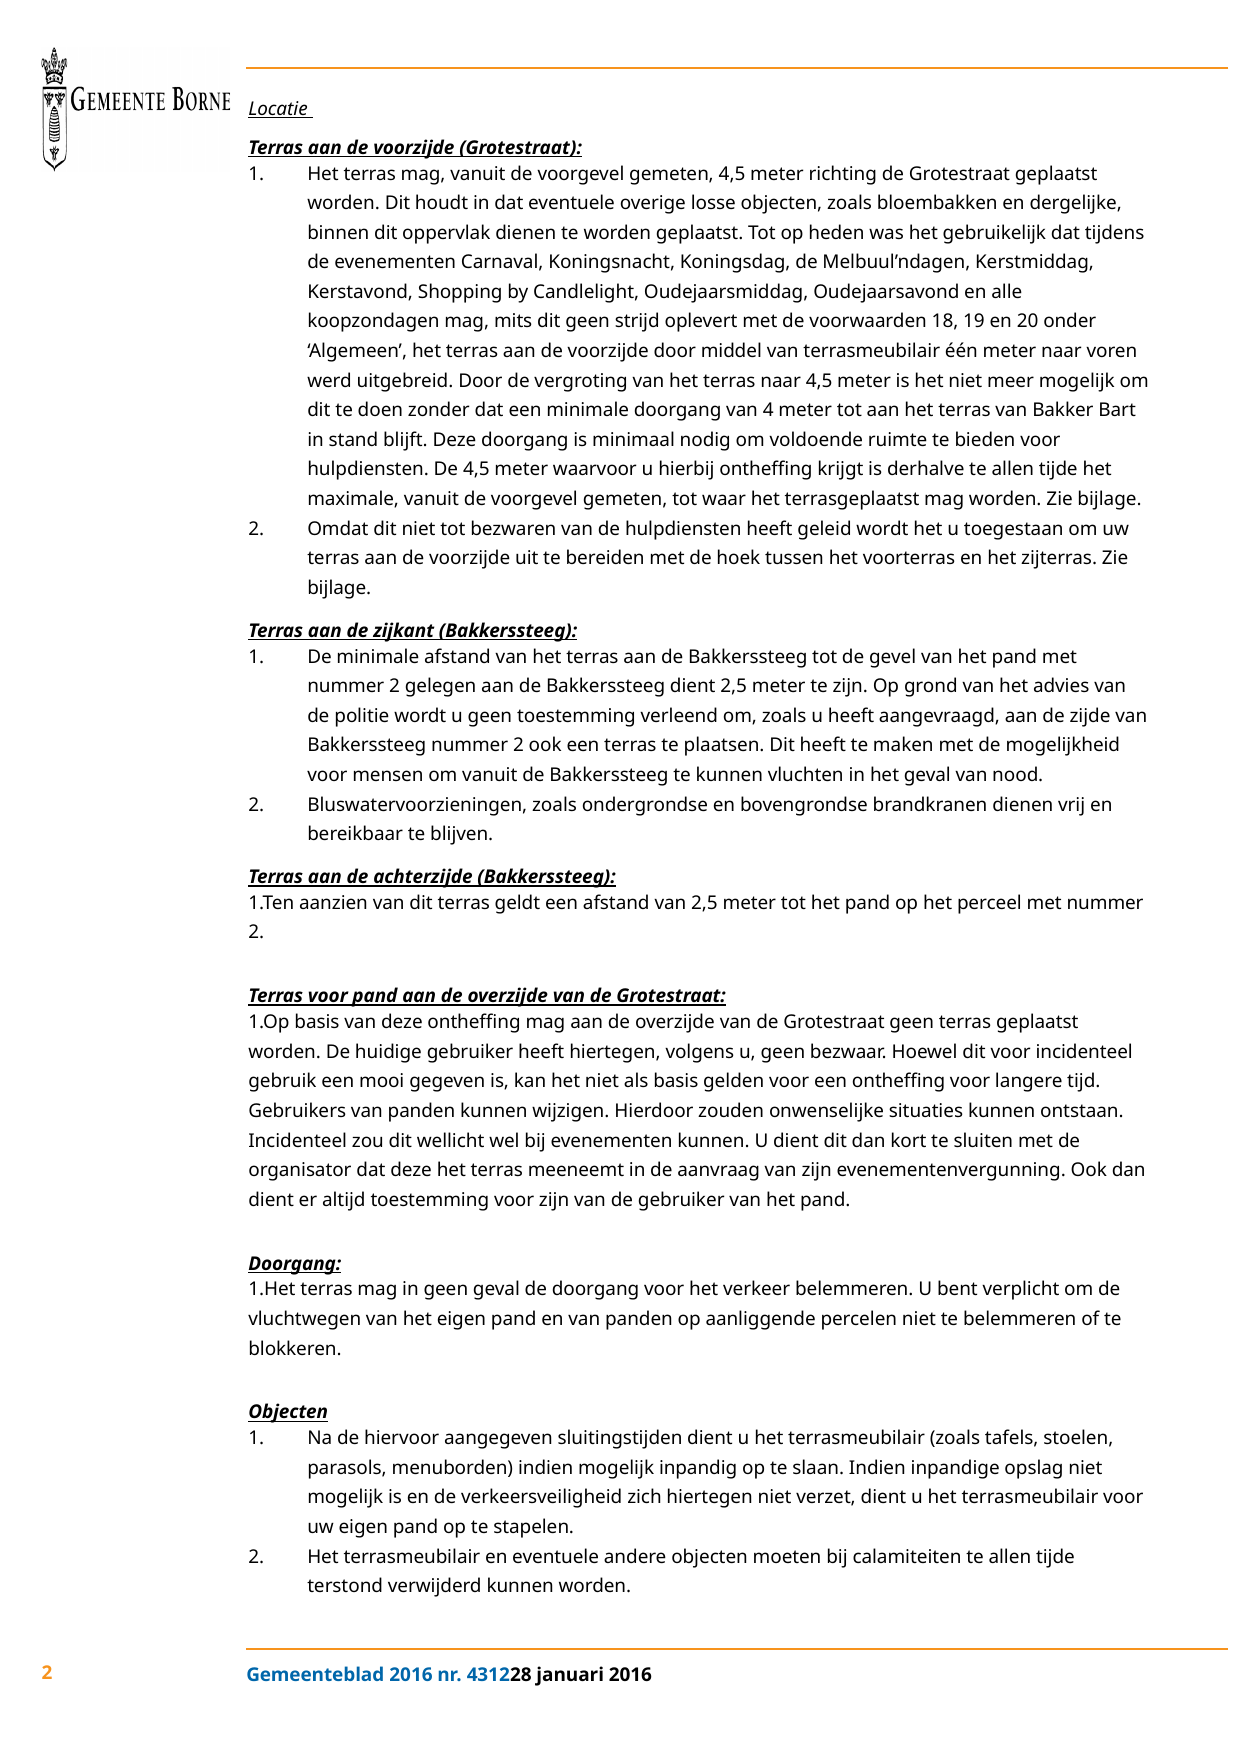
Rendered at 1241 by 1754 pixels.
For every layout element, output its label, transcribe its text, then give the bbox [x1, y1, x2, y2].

text Terras aan de voorzijde (Grotestraat): [248, 134, 1152, 160]
text Terras aan de achterzijde (Bakkerssteeg): [248, 863, 1152, 889]
list Het terrasmeubilair en eventuele andere objecten moeten bij calamiteiten te allen tijde terstond verwijderd kunnen worden. [248, 1543, 1152, 1598]
picture [41, 47, 231, 172]
text Doorgang: [248, 1250, 1152, 1276]
text Objecten [248, 1399, 1152, 1424]
list De minimale afstand van het terras aan de Bakkerssteeg tot de gevel van het pand met nummer 2 gelegen aan de Bakkerssteeg dient 2,5 meter te zijn. Op grond van het advies van de politie wordt u geen toestemming verleend om, zoals u heeft aangevraagd, aan de zijde van Bakkerssteeg nummer 2 ook een terras te plaatsen. Dit heeft te maken met de mogelijkheid voor mensen om vanuit de Bakkerssteeg te kunnen vluchten in het geval van nood. [248, 643, 1152, 787]
list Omdat dit niet tot bezwaren van de hulpdiensten heeft geleid wordt het u toegestaan om uw terras aan de voorzijde uit te bereiden met de hoek tussen het voorterras en het zijterras. Zie bijlage. [248, 515, 1152, 600]
text Terras aan de zijkant (Bakkerssteeg): [248, 617, 1152, 643]
text 1.Op basis van deze ontheffing mag aan de overzijde van de Grotestraat geen terras geplaatst worden. De huidige gebruiker heeft hiertegen, volgens u, geen bezwaar. Hoewel dit voor incidenteel gebruik een mooi gegeven is, kan het niet als basis gelden voor een ontheffing voor langere tijd. Gebruikers van panden kunnen wijzigen. Hierdoor zouden onwenselijke situaties kunnen ontstaan. Incidenteel zou dit wellicht wel bij evenementen kunnen. U dient dit dan kort te sluiten met de organisator dat deze het terras meeneemt in de aanvraag van zijn evenementenvergunning. Ook dan dient er altijd toestemming voor zijn van de gebruiker van het pand. [248, 1008, 1152, 1212]
list Bluswatervoorzieningen, zoals ondergrondse en bovengrondse brandkranen dienen vrij en bereikbaar te blijven. [248, 791, 1152, 846]
text 1.Ten aanzien van dit terras geldt een afstand van 2,5 meter tot het pand op het perceel met nummer 2. [248, 889, 1152, 944]
text 1.Het terras mag in geen geval de doorgang voor het verkeer belemmeren. U bent verplicht om de vluchtwegen van het eigen pand en van panden op aanliggende percelen niet te belemmeren of te blokkeren. [248, 1276, 1152, 1361]
text Locatie [248, 95, 1152, 121]
text Terras voor pand aan de overzijde van de Grotestraat: [248, 983, 1152, 1008]
list Het terras mag, vanuit de voorgevel gemeten, 4,5 meter richting de Grotestraat geplaatst worden. Dit houdt in dat eventuele overige losse objecten, zoals bloembakken en dergelijke, binnen dit oppervlak dienen te worden geplaatst. Tot op heden was het gebruikelijk dat tijdens de evenementen Carnaval, Koningsnacht, Koningsdag, de Melbuul’ndagen, Kerstmiddag, Kerstavond, Shopping by Candlelight, Oudejaarsmiddag, Oudejaarsavond en alle koopzondagen mag, mits dit geen strijd oplevert met de voorwaarden 18, 19 en 20 onder ‘Algemeen’, het terras aan de voorzijde door middel van terrasmeubilair één meter naar voren werd uitgebreid. Door de vergroting van het terras naar 4,5 meter is het niet meer mogelijk om dit te doen zonder dat een minimale doorgang van 4 meter tot aan het terras van Bakker Bart in stand blijft. Deze doorgang is minimaal nodig om voldoende ruimte te bieden voor hulpdiensten. De 4,5 meter waarvoor u hierbij ontheffing krijgt is derhalve te allen tijde het maximale, vanuit de voorgevel gemeten, tot waar het terrasgeplaatst mag worden. Zie bijlage. [248, 160, 1152, 511]
list Na de hiervoor aangegeven sluitingstijden dient u het terrasmeubilair (zoals tafels, stoelen, parasols, menuborden) indien mogelijk inpandig op te slaan. Indien inpandige opslag niet mogelijk is en de verkeersveiligheid zich hiertegen niet verzet, dient u het terrasmeubilair voor uw eigen pand op te stapelen. [248, 1424, 1152, 1539]
